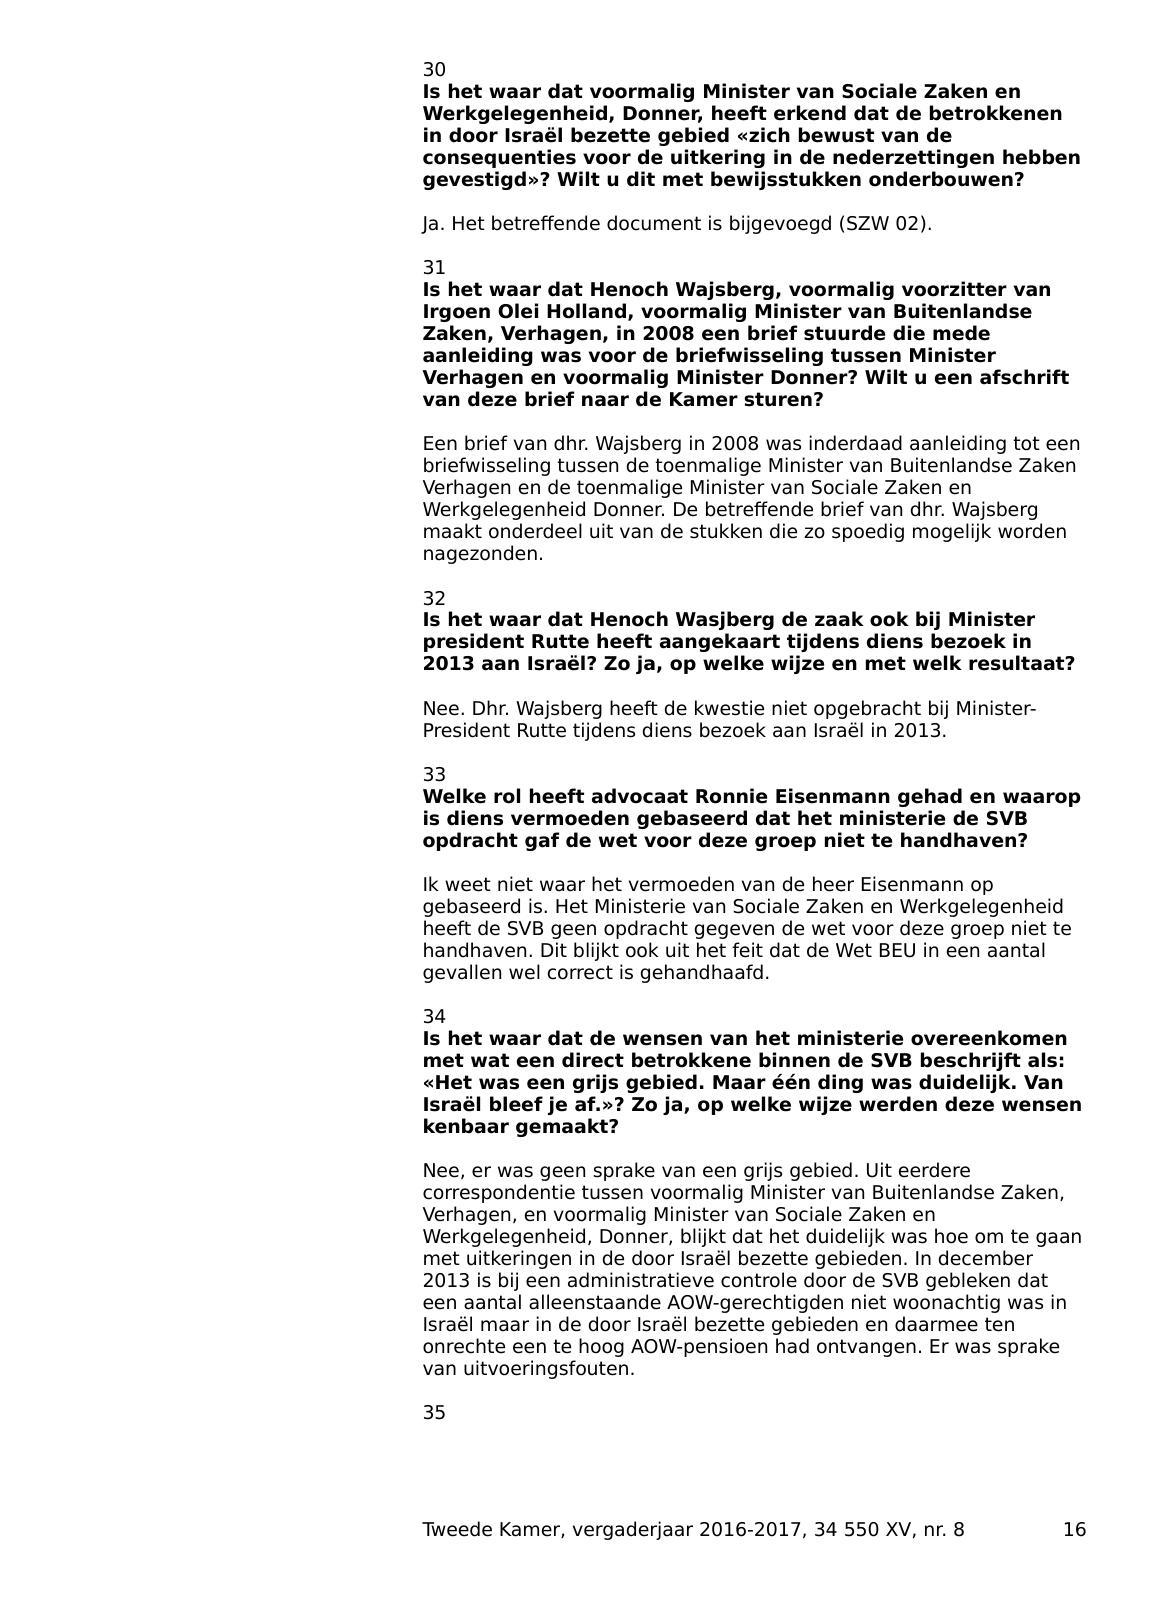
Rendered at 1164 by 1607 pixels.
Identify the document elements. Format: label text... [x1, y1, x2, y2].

text Is het waar dat Henoch Wasjberg de zaak ook bij Minister president Rutte heeft aangekaart tijdens diens bezoek in 2013 aan Israël? Zo ja, op welke wijze en met welk resultaat? [422, 609, 1087, 675]
text Ja. Het betreffende document is bijgevoegd (SZW 02). [422, 213, 1087, 235]
text Is het waar dat Henoch Wajsberg, voormalig voorzitter van Irgoen Olei Holland, voormalig Minister van Buitenlandse Zaken, Verhagen, in 2008 een brief stuurde die mede aanleiding was voor de briefwisseling tussen Minister Verhagen en voormalig Minister Donner? Wilt u een afschrift van deze brief naar de Kamer sturen? [422, 279, 1087, 411]
text 32 [422, 587, 1087, 609]
text 31 [422, 257, 1087, 279]
text 35 [422, 1402, 1087, 1424]
text Welke rol heeft advocaat Ronnie Eisenmann gehad en waarop is diens vermoeden gebaseerd dat het ministerie de SVB opdracht gaf de wet voor deze groep niet te handhaven? [422, 786, 1087, 852]
text Ik weet niet waar het vermoeden van de heer Eisenmann op gebaseerd is. Het Ministerie van Sociale Zaken en Werkgelegenheid heeft de SVB geen opdracht gegeven de wet voor deze groep niet te handhaven. Dit blijkt ook uit het feit dat de Wet BEU in een aantal gevallen wel correct is gehandhaafd. [422, 874, 1087, 984]
text Nee. Dhr. Wajsberg heeft de kwestie niet opgebracht bij Minister-President Rutte tijdens diens bezoek aan Israël in 2013. [422, 697, 1087, 741]
text Is het waar dat de wensen van het ministerie overeenkomen met wat een direct betrokkene binnen de SVB beschrijft als: «Het was een grijs gebied. Maar één ding was duidelijk. Van Israël bleef je af.»? Zo ja, op welke wijze werden deze wensen kenbaar gemaakt? [422, 1028, 1087, 1138]
text 34 [422, 1006, 1087, 1028]
text Een brief van dhr. Wajsberg in 2008 was inderdaad aanleiding tot een briefwisseling tussen de toenmalige Minister van Buitenlandse Zaken Verhagen en de toenmalige Minister van Sociale Zaken en Werkgelegenheid Donner. De betreffende brief van dhr. Wajsberg maakt onderdeel uit van de stukken die zo spoedig mogelijk worden nagezonden. [422, 433, 1087, 565]
text Nee, er was geen sprake van een grijs gebied. Uit eerdere correspondentie tussen voormalig Minister van Buitenlandse Zaken, Verhagen, en voormalig Minister van Sociale Zaken en Werkgelegenheid, Donner, blijkt dat het duidelijk was hoe om te gaan met uitkeringen in de door Israël bezette gebieden. In december 2013 is bij een administratieve controle door de SVB gebleken dat een aantal alleenstaande AOW-gerechtigden niet woonachtig was in Israël maar in de door Israël bezette gebieden en daarmee ten onrechte een te hoog AOW-pensioen had ontvangen. Er was sprake van uitvoeringsfouten. [422, 1160, 1087, 1380]
text 30 [422, 59, 1087, 81]
text 33 [422, 764, 1087, 786]
text Is het waar dat voormalig Minister van Sociale Zaken en Werkgelegenheid, Donner, heeft erkend dat de betrokkenen in door Israël bezette gebied «zich bewust van de consequenties voor de uitkering in de nederzettingen hebben gevestigd»? Wilt u dit met bewijsstukken onderbouwen? [422, 81, 1087, 191]
